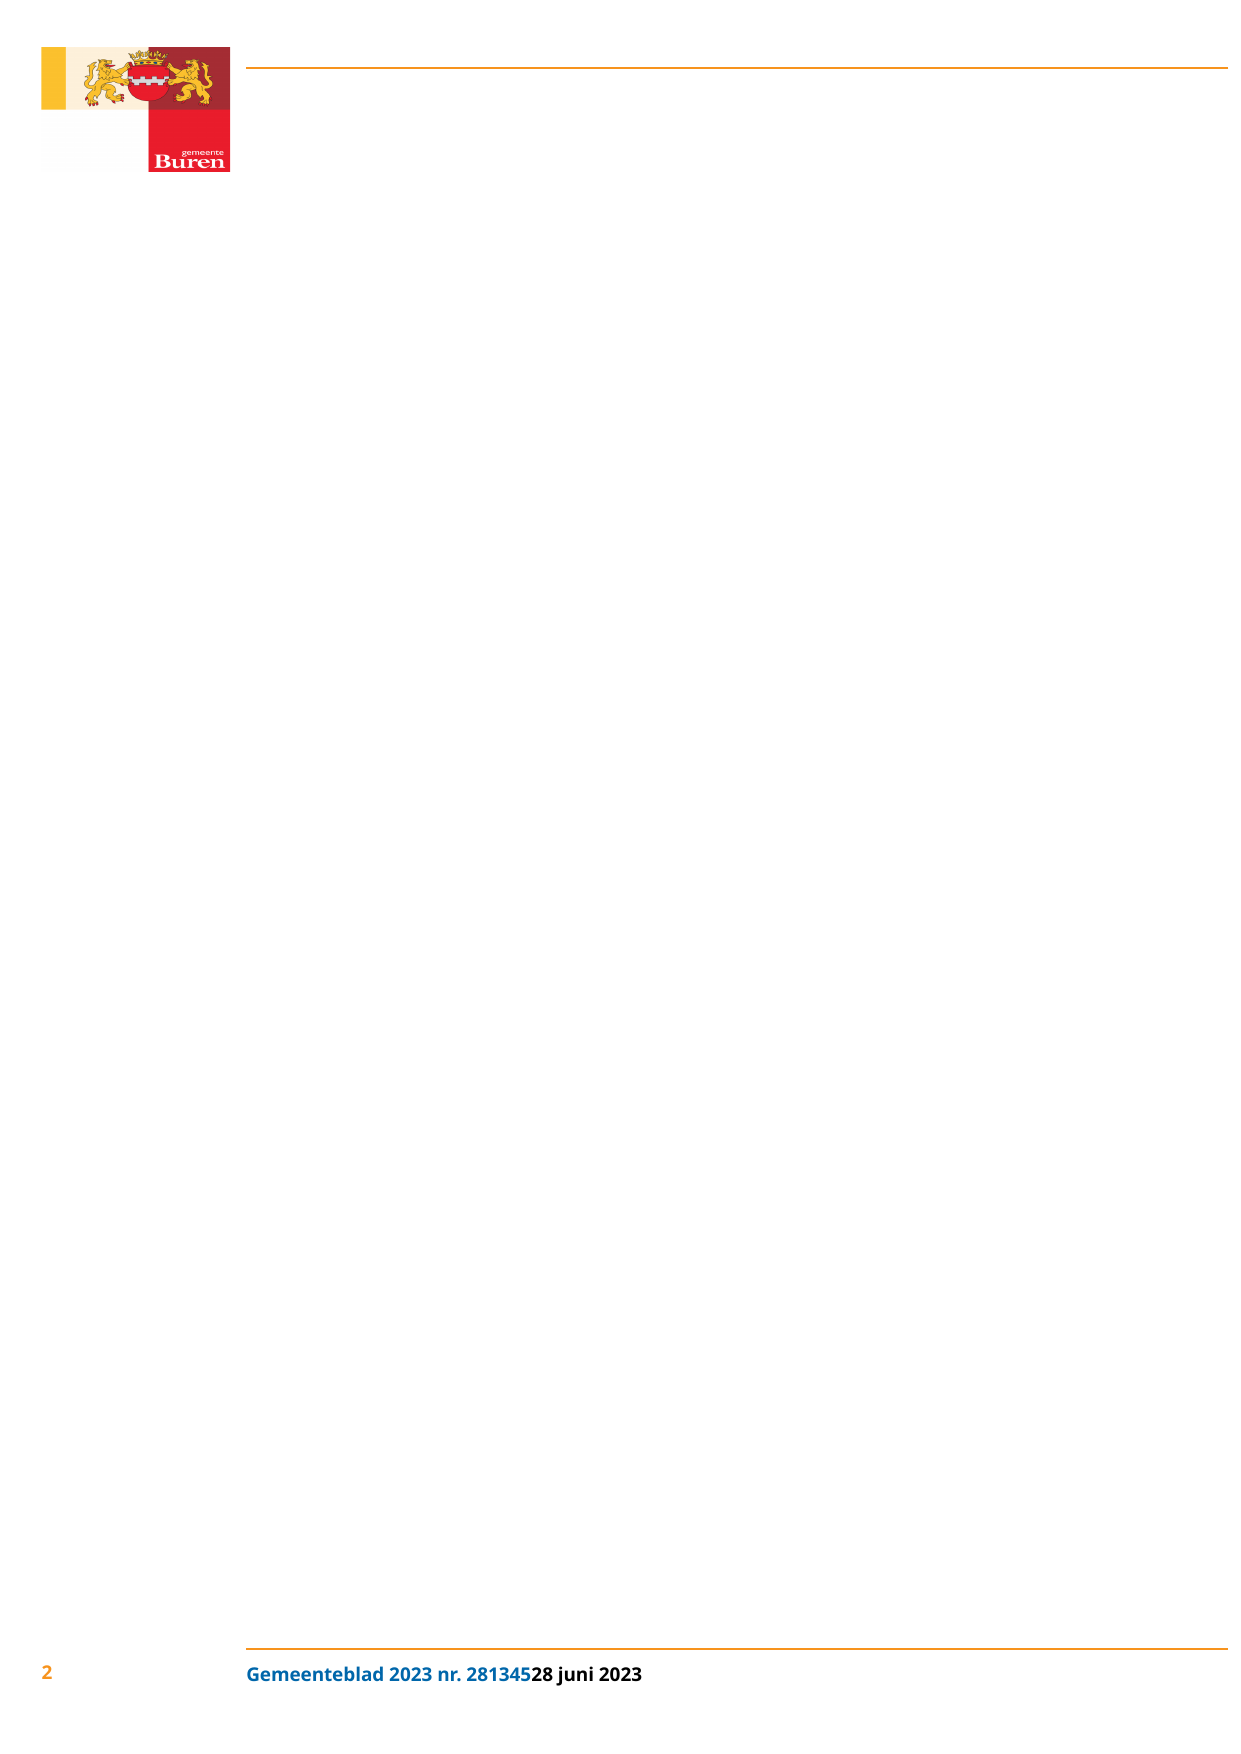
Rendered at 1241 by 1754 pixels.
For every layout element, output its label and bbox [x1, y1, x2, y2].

picture [41, 47, 231, 172]
